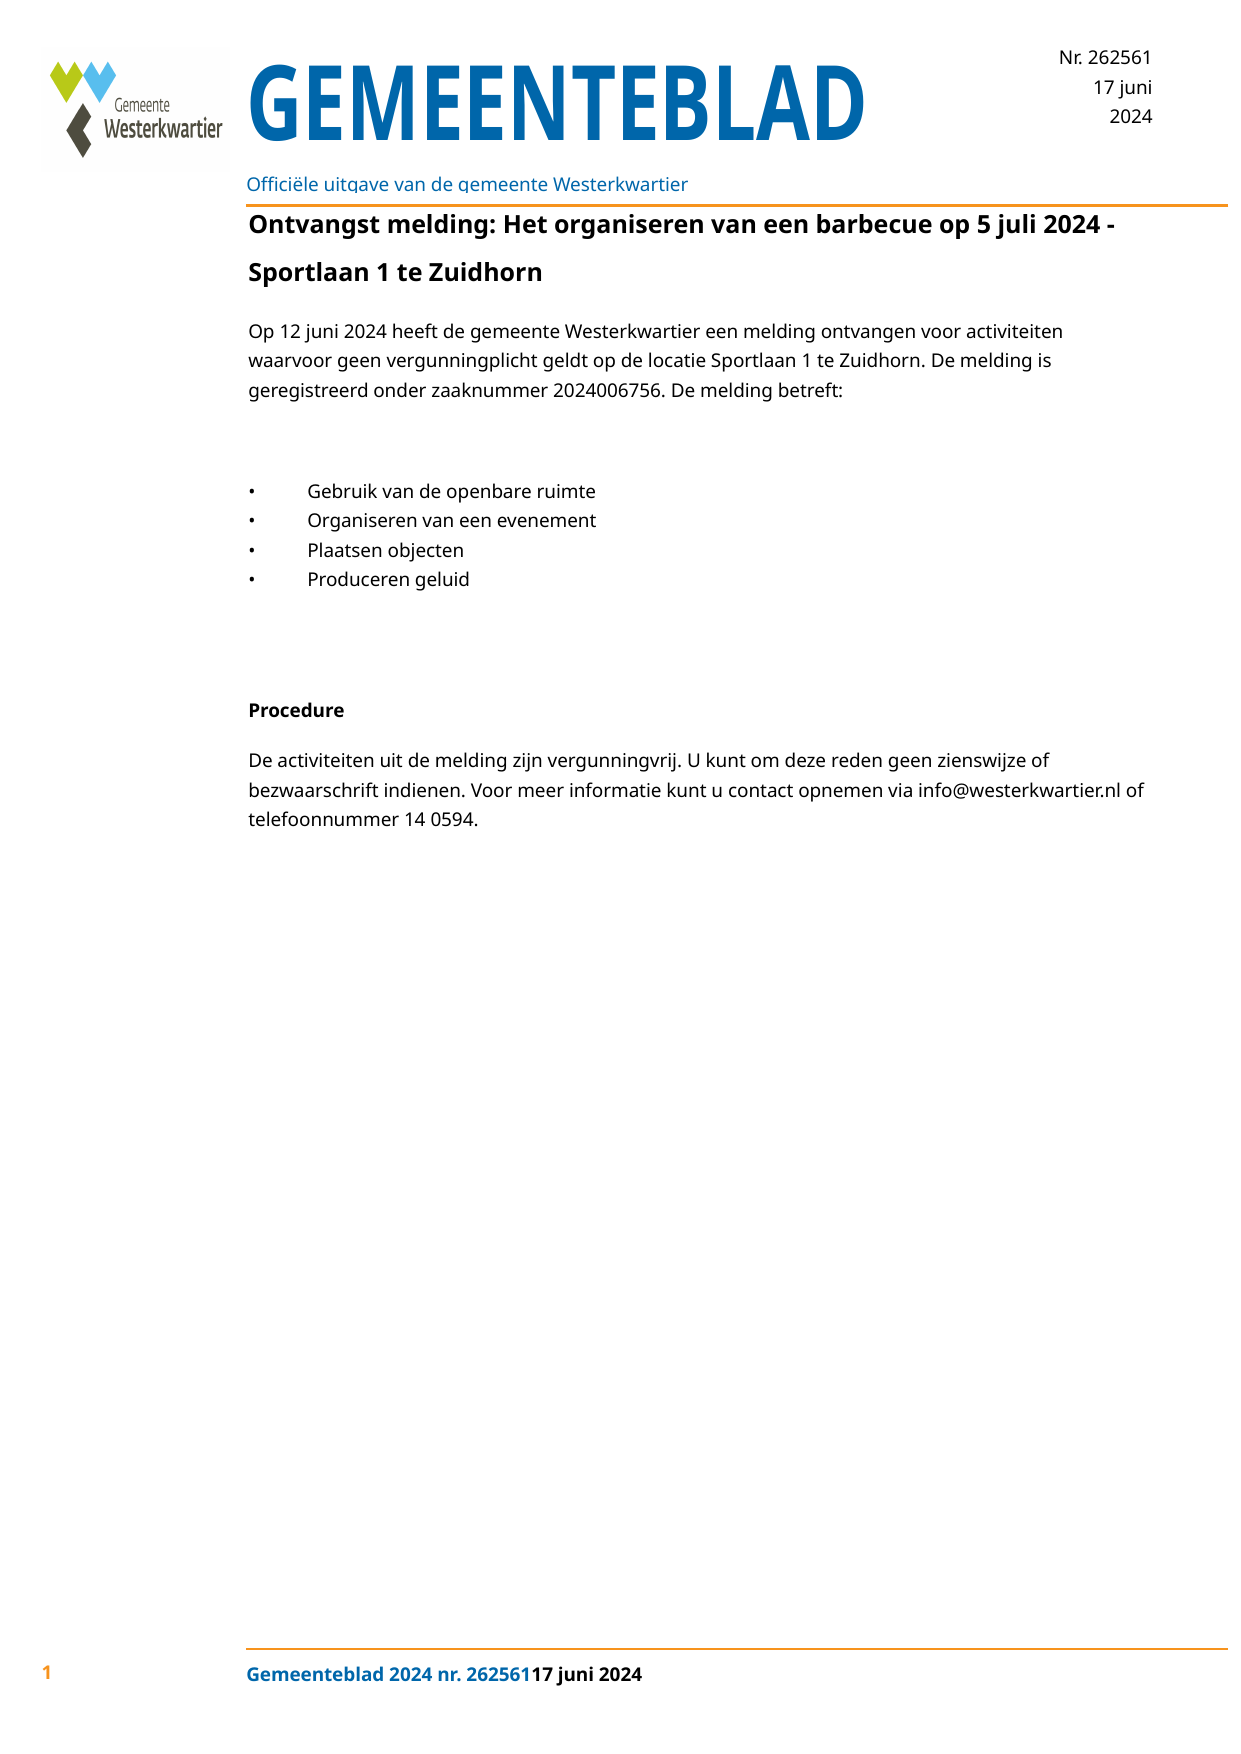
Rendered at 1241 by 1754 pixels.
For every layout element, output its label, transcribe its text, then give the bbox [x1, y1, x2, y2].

text Op 12 juni 2024 heeft de gemeente Westerkwartier een melding ontvangen voor activiteiten waarvoor geen vergunningplicht geldt op de locatie Sportlaan 1 te Zuidhorn. De melding is geregistreerd onder zaaknummer 2024006756. De melding betreft: [248, 318, 1152, 403]
text De activiteiten uit de melding zijn vergunningvrij. U kunt om deze reden geen zienswijze of bezwaarschrift indienen. Voor meer informatie kunt u contact opnemen via info@westerkwartier.nl of telefoonnummer 14 0594. [248, 747, 1152, 832]
text Ontvangst melding: Het organiseren van een barbecue op 5 juli 2024 - Sportlaan 1 te Zuidhorn [248, 207, 1152, 288]
list Gebruik van de openbare ruimte [248, 478, 1152, 504]
text Procedure [248, 697, 1152, 723]
list Produceren geluid [248, 567, 1152, 592]
picture [41, 47, 231, 172]
list Organiseren van een evenement [248, 507, 1152, 533]
list Plaatsen objecten [248, 537, 1152, 563]
